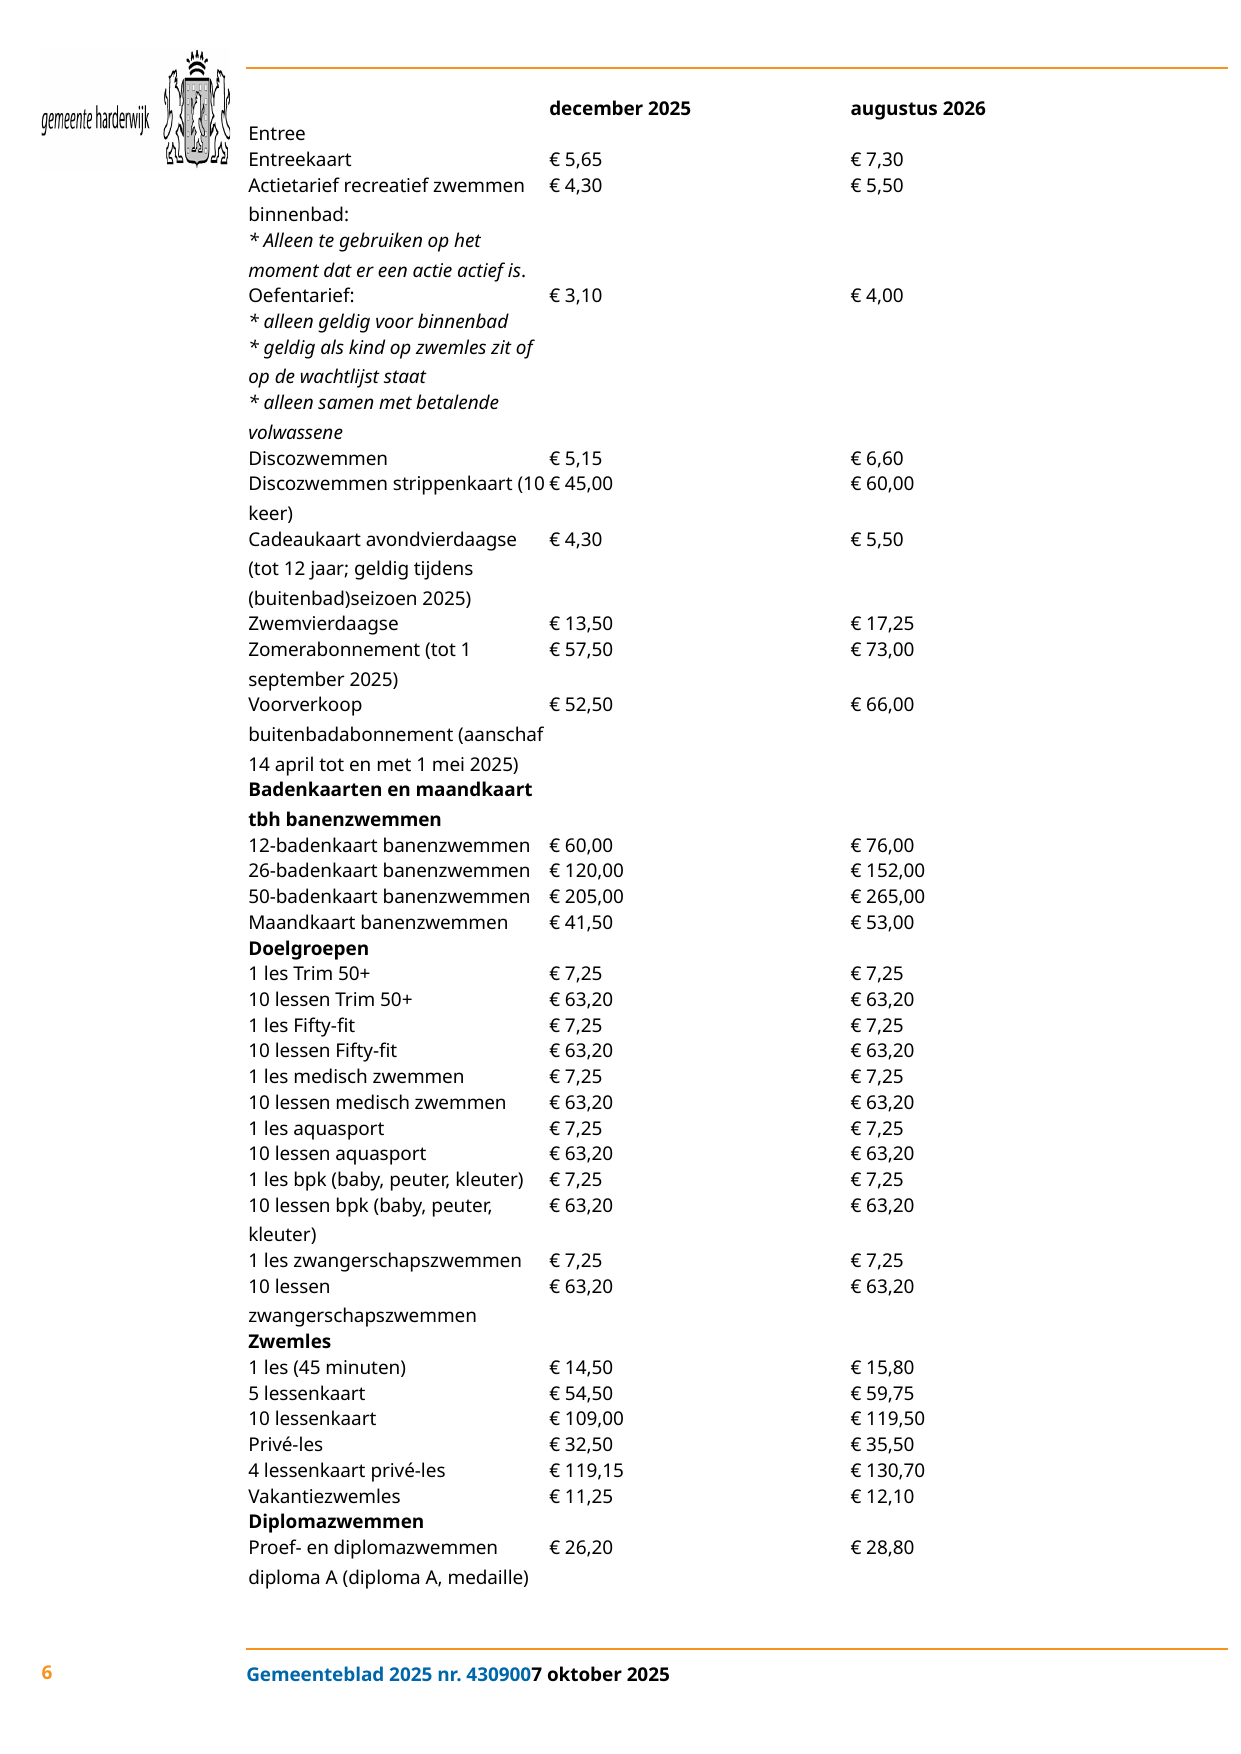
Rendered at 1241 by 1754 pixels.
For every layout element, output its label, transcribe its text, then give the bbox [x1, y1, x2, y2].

table_cell € 7,25 [850, 1166, 1152, 1192]
table_cell € 120,00 [549, 858, 850, 883]
table_cell Proef- en diplomazwemmen diploma A (diploma A, medaille) [248, 1534, 549, 1589]
table_cell € 15,80 [850, 1354, 1152, 1380]
table_cell 1 les Fifty-fit [248, 1012, 549, 1038]
table_cell € 11,25 [549, 1483, 850, 1508]
table_cell * alleen samen met betalende volwassene [248, 389, 549, 445]
table_cell € 4,30 [549, 172, 850, 283]
table_cell € 63,20 [549, 1089, 850, 1115]
table_cell € 7,25 [850, 1115, 1152, 1141]
table_cell € 5,50 [850, 172, 1152, 283]
table_cell 10 lessen medisch zwemmen [248, 1089, 549, 1115]
table_cell € 14,50 [549, 1354, 850, 1380]
table_cell augustus 2026 [850, 95, 1152, 121]
table_cell € 60,00 [850, 470, 1152, 526]
table_cell december 2025 [549, 95, 850, 121]
table_cell € 63,20 [850, 1089, 1152, 1115]
table_cell 1 les Trim 50+ [248, 961, 549, 986]
table_cell € 73,00 [850, 636, 1152, 692]
table_cell 50-badenkaart banenzwemmen [248, 883, 549, 909]
table_cell € 119,15 [549, 1457, 850, 1483]
table_cell € 28,80 [850, 1534, 1152, 1589]
table_cell € 7,25 [850, 961, 1152, 986]
table_cell € 63,20 [549, 1141, 850, 1166]
table_cell € 63,20 [850, 1273, 1152, 1328]
table_cell € 5,15 [549, 445, 850, 470]
table_cell Voorverkoop buitenbadabonnement (aanschaf 14 april tot en met 1 mei 2025) [248, 692, 549, 777]
table_cell € 5,65 [549, 146, 850, 172]
table_cell € 4,30 [549, 526, 850, 611]
table_cell € 205,00 [549, 883, 850, 909]
table_cell Vakantiezwemles [248, 1483, 549, 1508]
table_cell * Alleen te gebruiken op het moment dat er een actie actief is. [248, 227, 549, 283]
table_cell 1 les (45 minuten) [248, 1354, 549, 1380]
picture [41, 47, 231, 172]
table_cell € 130,70 [850, 1457, 1152, 1483]
table_cell € 7,25 [549, 1248, 850, 1273]
table_cell € 59,75 [850, 1380, 1152, 1406]
table_cell [850, 1329, 1152, 1354]
table_cell 5 lessenkaart [248, 1380, 549, 1406]
table_cell € 7,25 [549, 1012, 850, 1038]
table_cell Badenkaarten en maandkaart tbh banenzwemmen [248, 777, 549, 832]
table_cell 26-badenkaart banenzwemmen [248, 858, 549, 883]
table_cell 10 lessen bpk (baby, peuter, kleuter) [248, 1192, 549, 1247]
table_cell [549, 1509, 850, 1534]
table_cell € 52,50 [549, 692, 850, 777]
table_cell € 63,20 [549, 986, 850, 1012]
table_cell 1 les medisch zwemmen [248, 1064, 549, 1089]
table_cell € 7,25 [850, 1248, 1152, 1273]
table_cell € 5,50 [850, 526, 1152, 611]
table_cell 10 lessenkaart [248, 1406, 549, 1431]
table_cell € 17,25 [850, 611, 1152, 636]
table_cell 12-badenkaart banenzwemmen [248, 832, 549, 858]
table_cell € 35,50 [850, 1431, 1152, 1457]
table_cell Doelgroepen [248, 935, 549, 961]
table_cell € 3,10 [549, 283, 850, 445]
table_cell [850, 1509, 1152, 1534]
table_cell Discozwemmen strippenkaart (10 keer) [248, 470, 549, 526]
table_cell Discozwemmen [248, 445, 549, 470]
table_cell Maandkaart banenzwemmen [248, 909, 549, 935]
table_cell € 7,25 [850, 1064, 1152, 1089]
table_cell € 7,25 [549, 1064, 850, 1089]
table_cell € 109,00 [549, 1406, 850, 1431]
table_cell € 63,20 [850, 1038, 1152, 1063]
table_cell € 66,00 [850, 692, 1152, 777]
table_cell € 63,20 [850, 986, 1152, 1012]
table_cell 1 les zwangerschapszwemmen [248, 1248, 549, 1273]
table_cell € 26,20 [549, 1534, 850, 1589]
table_cell Actietarief recreatief zwemmen binnenbad: [248, 172, 549, 227]
table_cell Zwemvierdaagse [248, 611, 549, 636]
table_cell € 63,20 [850, 1192, 1152, 1247]
table_cell € 7,25 [850, 1012, 1152, 1038]
table_cell 4 lessenkaart privé-les [248, 1457, 549, 1483]
table_cell € 4,00 [850, 283, 1152, 445]
table_cell € 54,50 [549, 1380, 850, 1406]
table_header [248, 95, 549, 121]
table_cell € 63,20 [549, 1192, 850, 1247]
table_cell 10 lessen zwangerschapszwemmen [248, 1273, 549, 1328]
table_cell [549, 777, 850, 832]
table_cell € 41,50 [549, 909, 850, 935]
table_cell [850, 121, 1152, 146]
table_cell € 7,30 [850, 146, 1152, 172]
table_cell Oefentarief: [248, 283, 549, 308]
table_cell € 13,50 [549, 611, 850, 636]
table_cell € 63,20 [549, 1273, 850, 1328]
table_cell 10 lessen aquasport [248, 1141, 549, 1166]
table_cell [549, 121, 850, 146]
table_cell 10 lessen Fifty-fit [248, 1038, 549, 1063]
table_cell Zwemles [248, 1329, 549, 1354]
table_cell 1 les bpk (baby, peuter, kleuter) [248, 1166, 549, 1192]
table_cell [850, 777, 1152, 832]
table_cell € 60,00 [549, 832, 850, 858]
table_cell € 57,50 [549, 636, 850, 692]
table_cell € 7,25 [549, 1115, 850, 1141]
table_cell € 63,20 [549, 1038, 850, 1063]
table_cell [850, 935, 1152, 961]
table_cell € 6,60 [850, 445, 1152, 470]
table_cell 1 les aquasport [248, 1115, 549, 1141]
table_cell [549, 935, 850, 961]
table_cell * geldig als kind op zwemles zit of op de wachtlijst staat [248, 334, 549, 389]
table_cell € 32,50 [549, 1431, 850, 1457]
table_cell € 63,20 [850, 1141, 1152, 1166]
table_cell € 53,00 [850, 909, 1152, 935]
table_cell € 119,50 [850, 1406, 1152, 1431]
table_cell Entreekaart [248, 146, 549, 172]
table_cell Zomerabonnement (tot 1 september 2025) [248, 636, 549, 692]
table_cell 10 lessen Trim 50+ [248, 986, 549, 1012]
table_cell € 45,00 [549, 470, 850, 526]
table_cell € 7,25 [549, 1166, 850, 1192]
table_cell Entree [248, 121, 549, 146]
table_cell € 152,00 [850, 858, 1152, 883]
table_cell € 76,00 [850, 832, 1152, 858]
table_cell Privé-les [248, 1431, 549, 1457]
table_cell * alleen geldig voor binnenbad [248, 308, 549, 334]
table_cell Diplomazwemmen [248, 1509, 549, 1534]
table_cell [549, 1329, 850, 1354]
table_cell Cadeaukaart avondvierdaagse (tot 12 jaar; geldig tijdens (buitenbad)seizoen 2025) [248, 526, 549, 611]
table_cell € 12,10 [850, 1483, 1152, 1508]
table_cell € 7,25 [549, 961, 850, 986]
table_cell € 265,00 [850, 883, 1152, 909]
